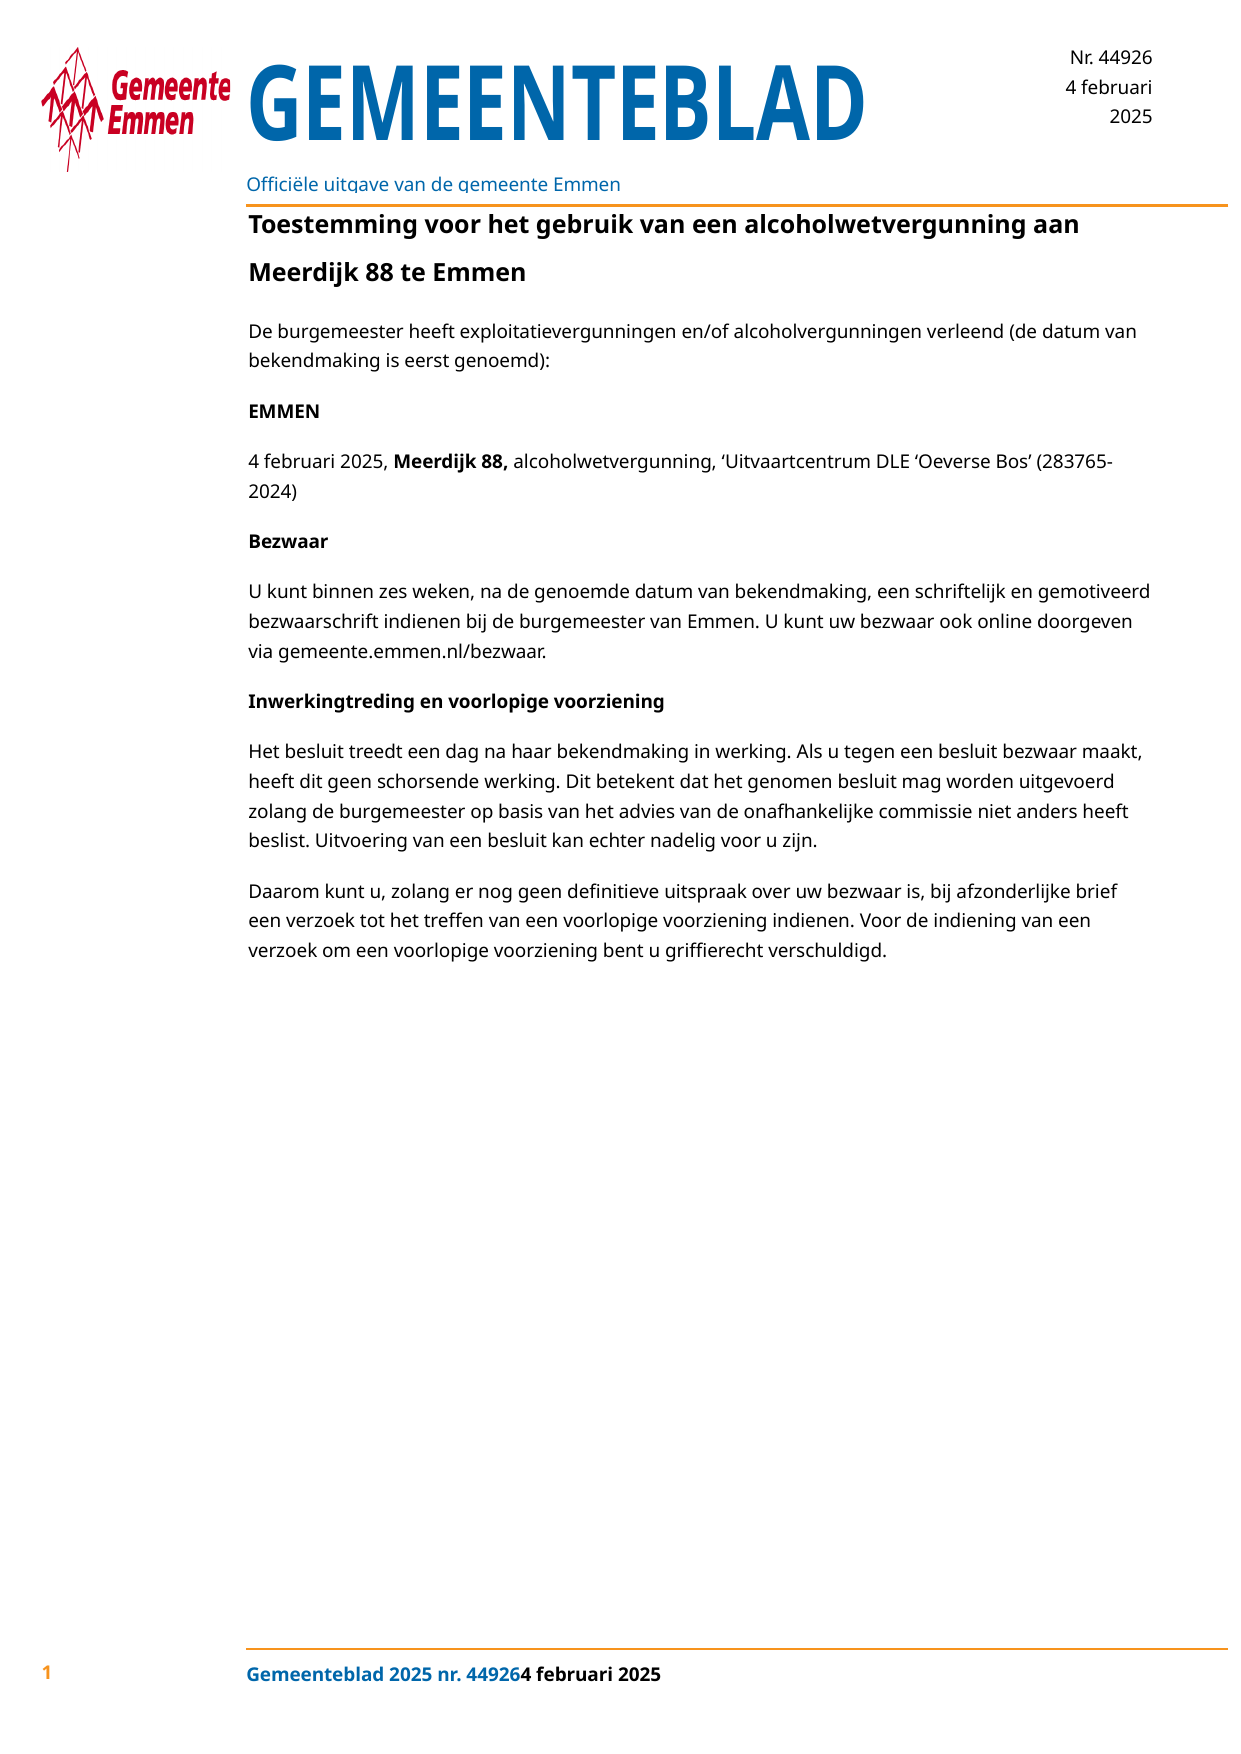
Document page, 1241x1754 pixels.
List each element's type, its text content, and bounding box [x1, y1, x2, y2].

text 4 februari 2025, Meerdijk 88, alcoholwetvergunning, ‘Uitvaartcentrum DLE ‘Oeverse Bos’ (283765-2024) [248, 448, 1152, 504]
text Inwerkingtreding en voorlopige voorziening [248, 688, 1152, 714]
text De burgemeester heeft exploitatievergunningen en/of alcoholvergunningen verleend (de datum van bekendmaking is eerst genoemd): [248, 318, 1152, 373]
text U kunt binnen zes weken, na de genoemde datum van bekendmaking, een schriftelijk en gemotiveerd bezwaarschrift indienen bij de burgemeester van Emmen. U kunt uw bezwaar ook online doorgeven via gemeente.emmen.nl/bezwaar. [248, 579, 1152, 664]
picture [41, 47, 231, 172]
text Daarom kunt u, zolang er nog geen definitieve uitspraak over uw bezwaar is, bij afzonderlijke brief een verzoek tot het treffen van een voorlopige voorziening indienen. Voor de indiening van een verzoek om een voorlopige voorziening bent u griffierecht verschuldigd. [248, 878, 1152, 963]
text EMMEN [248, 398, 1152, 424]
text Het besluit treedt een dag na haar bekendmaking in werking. Als u tegen een besluit bezwaar maakt, heeft dit geen schorsende werking. Dit betekent dat het genomen besluit mag worden uitgevoerd zolang de burgemeester op basis van het advies van de onafhankelijke commissie niet anders heeft beslist. Uitvoering van een besluit kan echter nadelig voor u zijn. [248, 739, 1152, 853]
text Bezwaar [248, 528, 1152, 554]
text Toestemming voor het gebruik van een alcoholwetvergunning aan Meerdijk 88 te Emmen [248, 207, 1152, 288]
